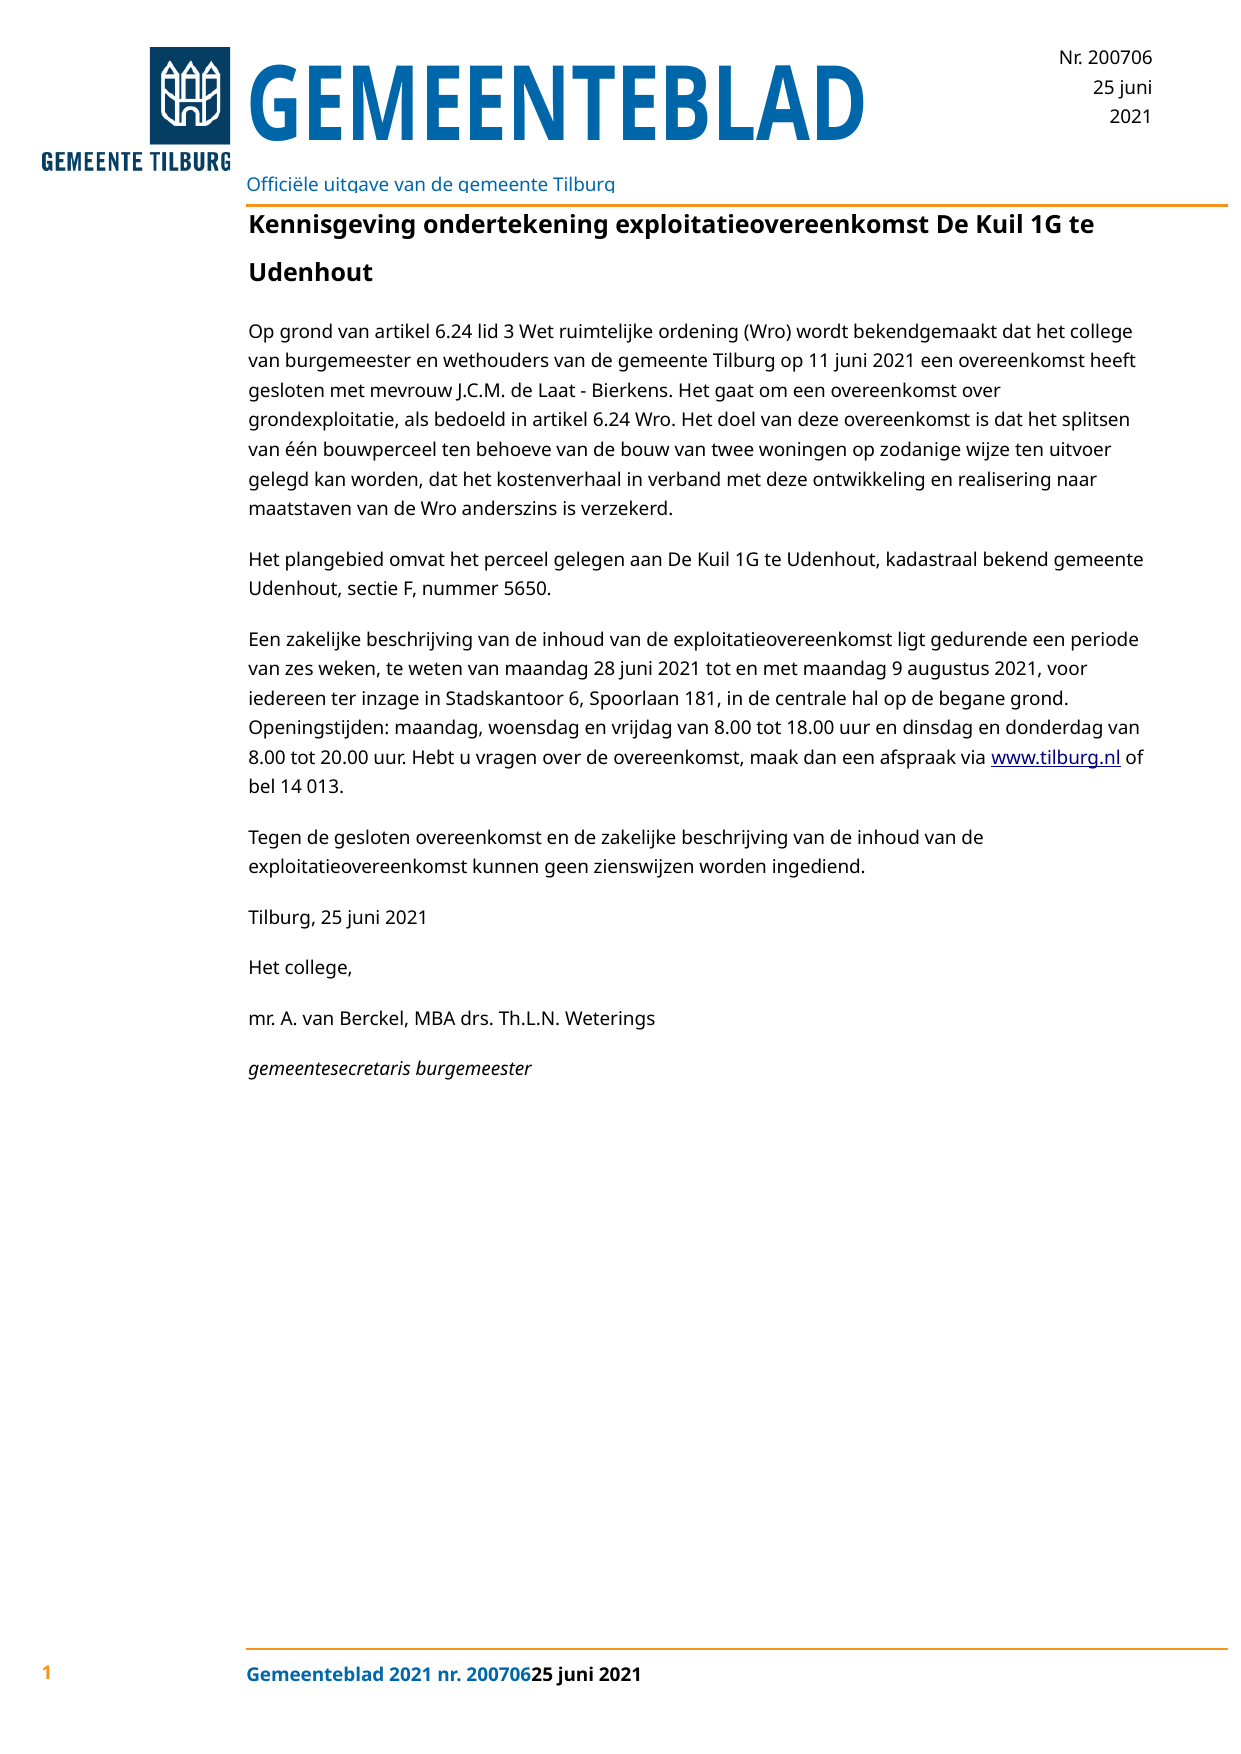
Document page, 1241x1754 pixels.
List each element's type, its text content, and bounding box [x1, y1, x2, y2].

text Het college, [248, 954, 1152, 980]
text Tegen de gesloten overeenkomst en de zakelijke beschrijving van de inhoud van de exploitatieovereenkomst kunnen geen zienswijzen worden ingediend. [248, 824, 1152, 879]
text Op grond van artikel 6.24 lid 3 Wet ruimtelijke ordening (Wro) wordt bekendgemaakt dat het college van burgemeester en wethouders van de gemeente Tilburg op 11 juni 2021 een overeenkomst heeft gesloten met mevrouw J.C.M. de Laat - Bierkens. Het gaat om een overeenkomst over grondexploitatie, als bedoeld in artikel 6.24 Wro. Het doel van deze overeenkomst is dat het splitsen van één bouwperceel ten behoeve van de bouw van twee woningen op zodanige wijze ten uitvoer gelegd kan worden, dat het kostenverhaal in verband met deze ontwikkeling en realisering naar maatstaven van de Wro anderszins is verzekerd. [248, 318, 1152, 521]
text mr. A. van Berckel, MBA drs. Th.L.N. Weterings [248, 1005, 1152, 1031]
text gemeentesecretaris burgemeester [248, 1055, 1152, 1081]
picture [41, 47, 231, 172]
text Kennisgeving ondertekening exploitatieovereenkomst De Kuil 1G te Udenhout [248, 207, 1152, 288]
text Een zakelijke beschrijving van de inhoud van de exploitatieovereenkomst ligt gedurende een periode van zes weken, te weten van maandag 28 juni 2021 tot en met maandag 9 augustus 2021, voor iedereen ter inzage in Stadskantoor 6, Spoorlaan 181, in de centrale hal op de begane grond. Openingstijden: maandag, woensdag en vrijdag van 8.00 tot 18.00 uur en dinsdag en donderdag van 8.00 tot 20.00 uur. Hebt u vragen over de overeenkomst, maak dan een afspraak via www.tilburg.nl of bel 14 013. [248, 626, 1152, 799]
text Het plangebied omvat het perceel gelegen aan De Kuil 1G te Udenhout, kadastraal bekend gemeente Udenhout, sectie F, nummer 5650. [248, 546, 1152, 601]
text Tilburg, 25 juni 2021 [248, 904, 1152, 930]
